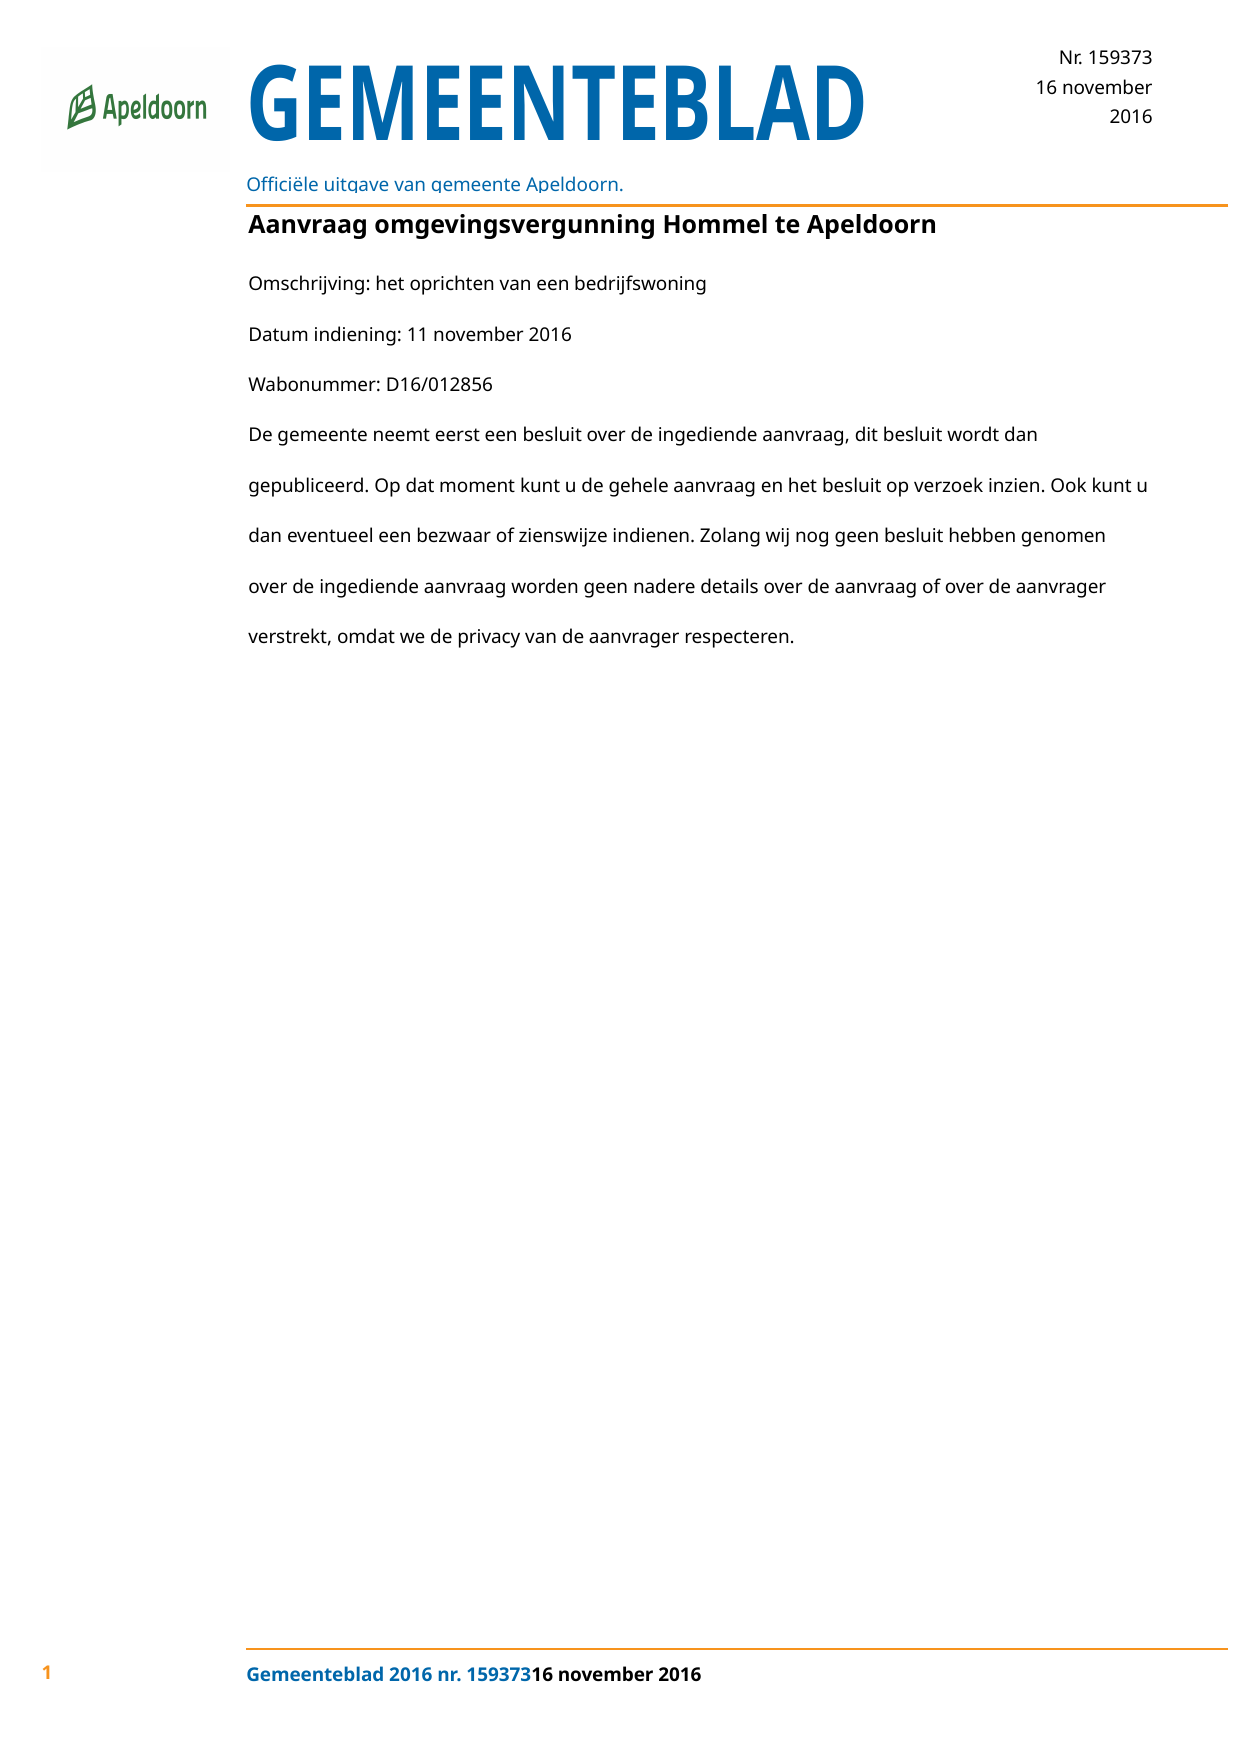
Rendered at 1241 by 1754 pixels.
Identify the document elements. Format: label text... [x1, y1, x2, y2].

text Datum indiening: 11 november 2016 [248, 321, 1152, 346]
text Aanvraag omgevingsvergunning Hommel te Apeldoorn [248, 207, 1152, 241]
text gepubliceerd. Op dat moment kunt u de gehele aanvraag en het besluit op verzoek inzien. Ook kunt u [248, 472, 1152, 498]
text dan eventueel een bezwaar of zienswijze indienen. Zolang wij nog geen besluit hebben genomen [248, 522, 1152, 548]
text Wabonummer: D16/012856 [248, 371, 1152, 397]
text De gemeente neemt eerst een besluit over de ingediende aanvraag, dit besluit wordt dan [248, 422, 1152, 447]
text verstrekt, omdat we de privacy van de aanvrager respecteren. [248, 623, 1152, 649]
picture [41, 47, 231, 172]
text Omschrijving: het oprichten van een bedrijfswoning [248, 270, 1152, 296]
text over de ingediende aanvraag worden geen nadere details over de aanvraag of over de aanvrager [248, 573, 1152, 598]
